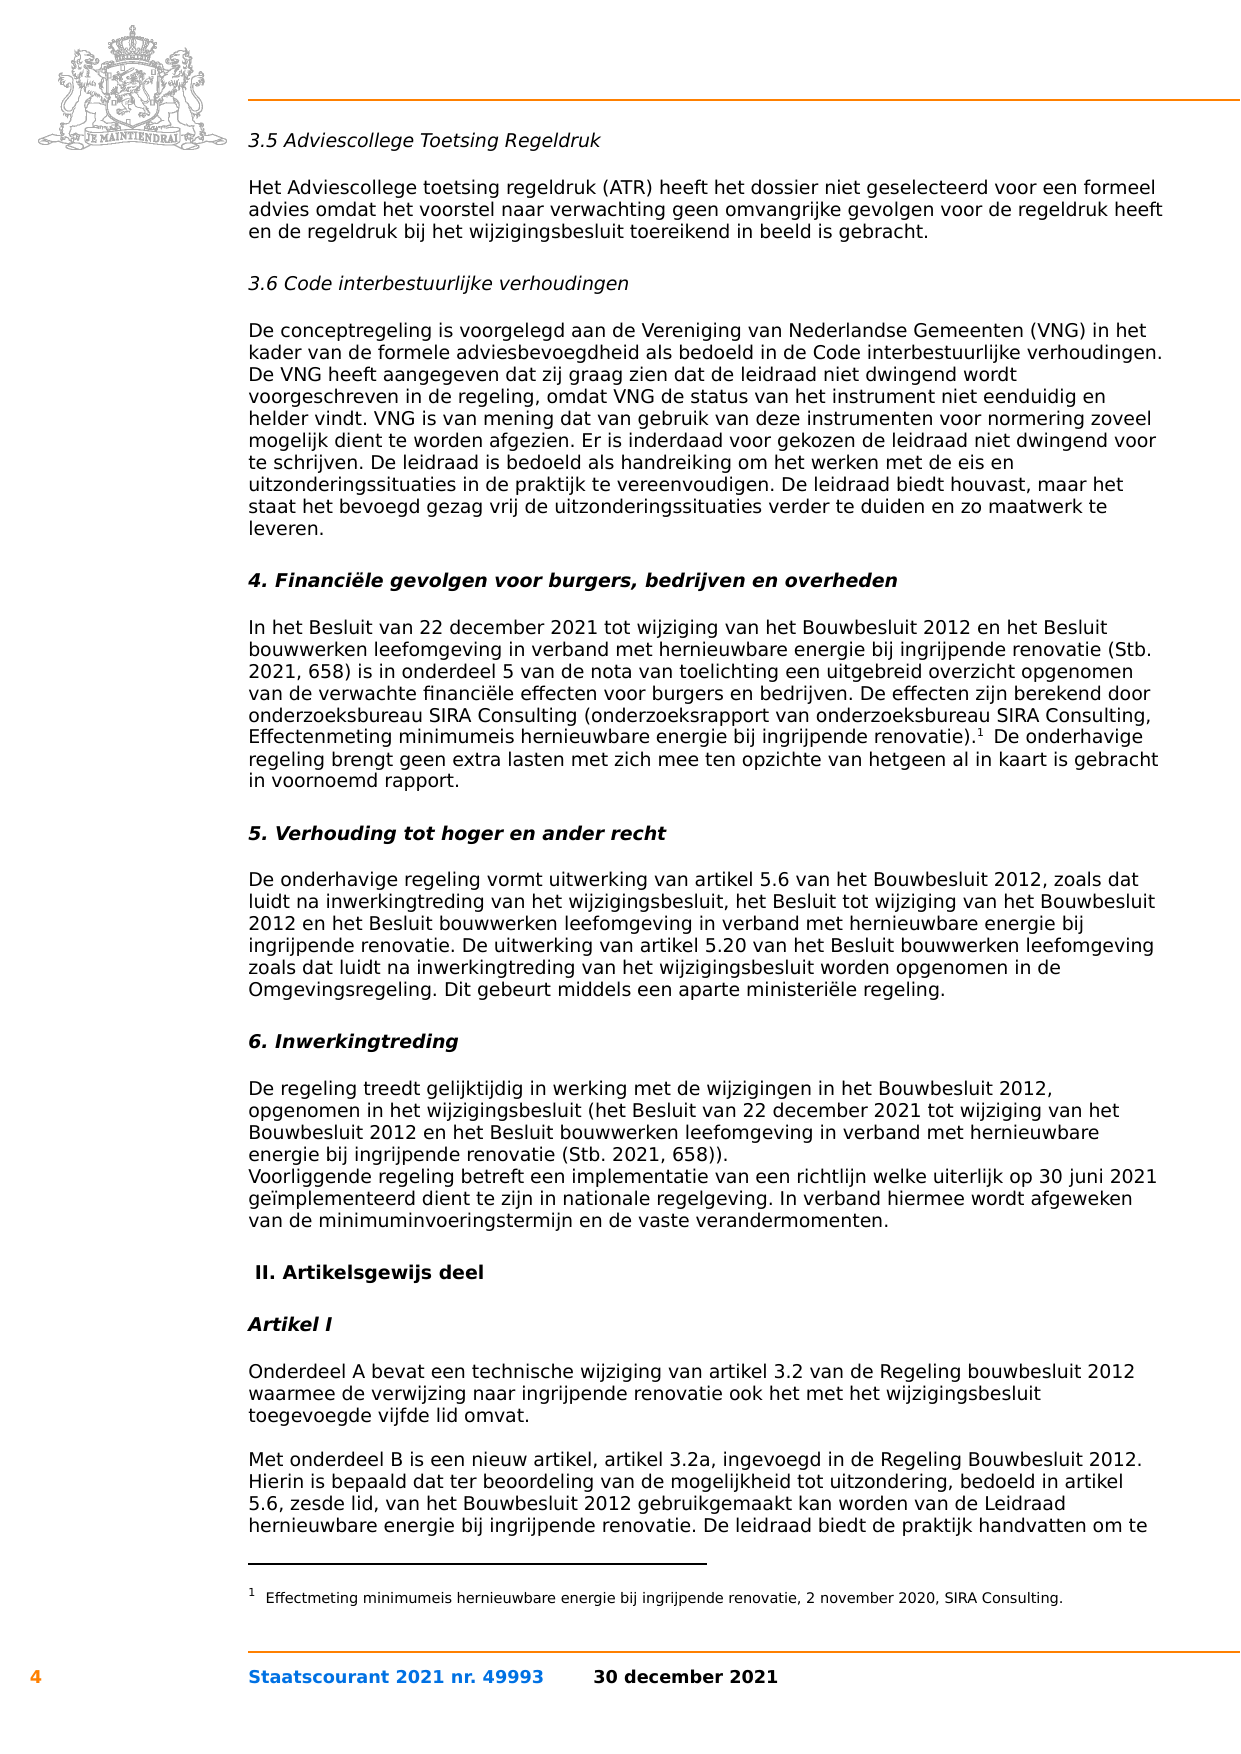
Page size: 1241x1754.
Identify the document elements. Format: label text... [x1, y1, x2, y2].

text De conceptregeling is voorgelegd aan de Vereniging van Nederlandse Gemeenten (VNG) in het kader van de formele adviesbevoegdheid als bedoeld in de Code interbestuurlijke verhoudingen. De VNG heeft aangegeven dat zij graag zien dat de leidraad niet dwingend wordt voorgeschreven in de regeling, omdat VNG de status van het instrument niet eenduidig en helder vindt. VNG is van mening dat van gebruik van deze instrumenten voor normering zoveel mogelijk dient te worden afgezien. Er is inderdaad voor gekozen de leidraad niet dwingend voor te schrijven. De leidraad is bedoeld als handreiking om het werken met de eis en uitzonderingssituaties in de praktijk te vereenvoudigen. De leidraad biedt houvast, maar het staat het bevoegd gezag vrij de uitzonderingssituaties verder te duiden en zo maatwerk te leveren. [248, 320, 1163, 539]
subtitle 4. Financiële gevolgen voor burgers, bedrijven en overheden [248, 569, 1163, 592]
text In het Besluit van 22 december 2021 tot wijziging van het Bouwbesluit 2012 en het Besluit bouwwerken leefomgeving in verband met hernieuwbare energie bij ingrijpende renovatie (Stb. 2021, 658) is in onderdeel 5 van de nota van toelichting een uitgebreid overzicht opgenomen van de verwachte financiële effecten voor burgers en bedrijven. De effecten zijn berekend door onderzoeksbureau SIRA Consulting (onderzoeksrapport van onderzoeksbureau SIRA Consulting, Effectenmeting minimumeis hernieuwbare energie bij ingrijpende renovatie). De onderhavige regeling brengt geen extra lasten met zich mee ten opzichte van hetgeen al in kaart is gebracht in voornoemd rapport. [248, 617, 1163, 792]
subtitle 3.5 Adviescollege Toetsing Regeldruk [248, 130, 1163, 152]
picture [38, 25, 227, 150]
subtitle 6. Inwerkingtreding [248, 1031, 1163, 1053]
subtitle Artikel I [248, 1314, 1163, 1336]
text De regeling treedt gelijktijdig in werking met de wijzigingen in het Bouwbesluit 2012, opgenomen in het wijzigingsbesluit (het Besluit van 22 december 2021 tot wijziging van het Bouwbesluit 2012 en het Besluit bouwwerken leefomgeving in verband met hernieuwbare energie bij ingrijpende renovatie (Stb. 2021, 658)). [248, 1078, 1163, 1166]
text Met onderdeel B is een nieuw artikel, artikel 3.2a, ingevoegd in de Regeling Bouwbesluit 2012. Hierin is bepaald dat ter beoordeling van de mogelijkheid tot uitzondering, bedoeld in artikel 5.6, zesde lid, van het Bouwbesluit 2012 gebruikgemaakt kan worden van de Leidraad hernieuwbare energie bij ingrijpende renovatie. De leidraad biedt de praktijk handvatten om te [248, 1449, 1163, 1537]
text Effectmeting minimumeis hernieuwbare energie bij ingrijpende renovatie, 2 november 2020, SIRA Consulting. [248, 1586, 1163, 1608]
subtitle 5. Verhouding tot hoger en ander recht [248, 822, 1163, 844]
subtitle II. Artikelsgewijs deel [248, 1262, 1163, 1284]
text Voorliggende regeling betreft een implementatie van een richtlijn welke uiterlijk op 30 juni 2021 geïmplementeerd dient te zijn in nationale regelgeving. In verband hiermee wordt afgeweken van de minimuminvoeringstermijn en de vaste verandermomenten. [248, 1166, 1163, 1232]
text Het Adviescollege toetsing regeldruk (ATR) heeft het dossier niet geselecteerd voor een formeel advies omdat het voorstel naar verwachting geen omvangrijke gevolgen voor de regeldruk heeft en de regeldruk bij het wijzigingsbesluit toereikend in beeld is gebracht. [248, 177, 1163, 243]
subtitle 3.6 Code interbestuurlijke verhoudingen [248, 273, 1163, 295]
text De onderhavige regeling vormt uitwerking van artikel 5.6 van het Bouwbesluit 2012, zoals dat luidt na inwerkingtreding van het wijzigingsbesluit, het Besluit tot wijziging van het Bouwbesluit 2012 en het Besluit bouwwerken leefomgeving in verband met hernieuwbare energie bij ingrijpende renovatie. De uitwerking van artikel 5.20 van het Besluit bouwwerken leefomgeving zoals dat luidt na inwerkingtreding van het wijzigingsbesluit worden opgenomen in de Omgevingsregeling. Dit gebeurt middels een aparte ministeriële regeling. [248, 869, 1163, 1001]
text Onderdeel A bevat een technische wijziging van artikel 3.2 van de Regeling bouwbesluit 2012 waarmee de verwijzing naar ingrijpende renovatie ook het met het wijzigingsbesluit toegevoegde vijfde lid omvat. [248, 1361, 1163, 1427]
